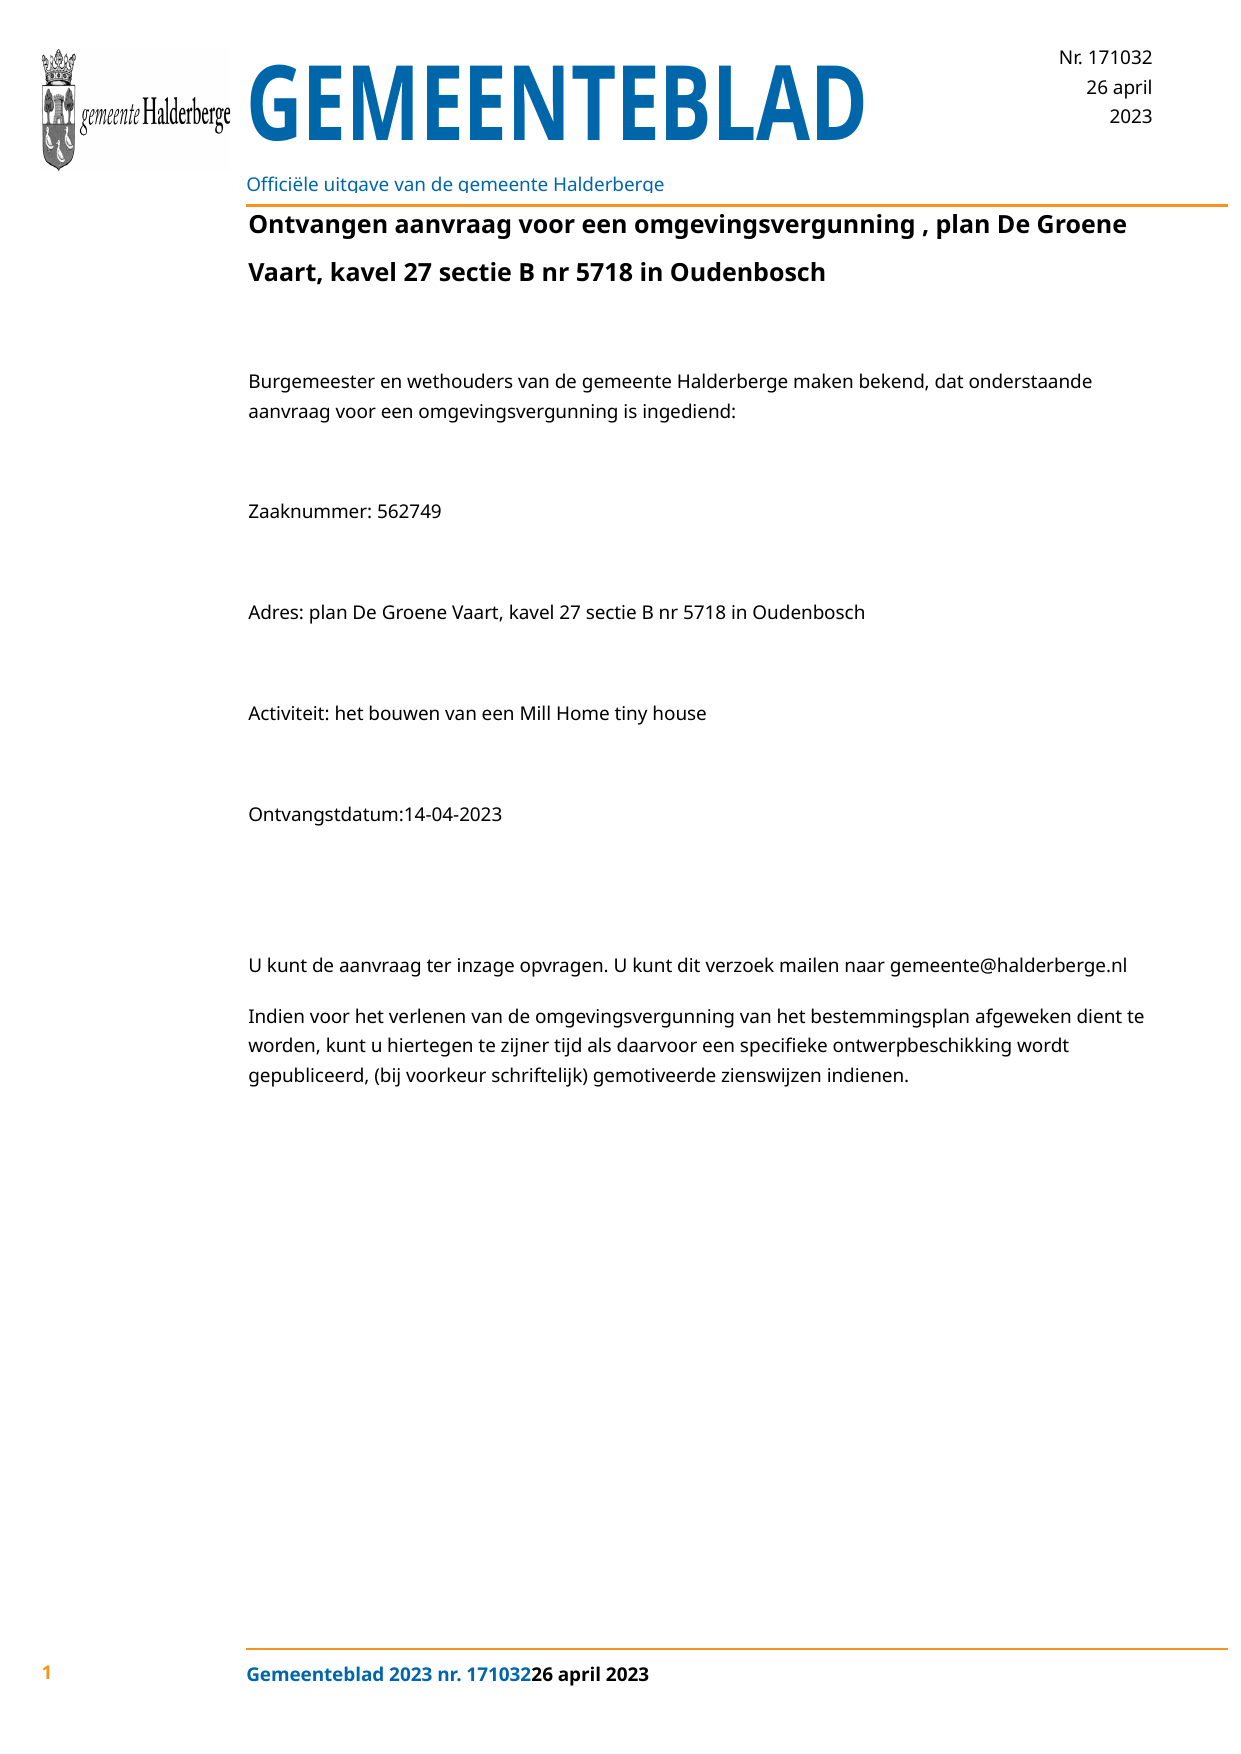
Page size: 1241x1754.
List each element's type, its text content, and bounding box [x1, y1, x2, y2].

text Burgemeester en wethouders van de gemeente Halderberge maken bekend, dat onderstaande aanvraag voor een omgevingsvergunning is ingediend: [248, 368, 1152, 424]
text Ontvangen aanvraag voor een omgevingsvergunning , plan De Groene Vaart, kavel 27 sectie B nr 5718 in Oudenbosch [248, 207, 1152, 288]
text Adres: plan De Groene Vaart, kavel 27 sectie B nr 5718 in Oudenbosch [248, 599, 1152, 625]
text Ontvangstdatum:14-04-2023 [248, 801, 1152, 827]
text Indien voor het verlenen van de omgevingsvergunning van het bestemmingsplan afgeweken dient te worden, kunt u hiertegen te zijner tijd als daarvoor een specifieke ontwerpbeschikking wordt gepubliceerd, (bij voorkeur schriftelijk) gemotiveerde zienswijzen indienen. [248, 1003, 1152, 1088]
picture [41, 47, 231, 172]
text Zaaknummer: 562749 [248, 499, 1152, 524]
text Activiteit: het bouwen van een Mill Home tiny house [248, 700, 1152, 726]
text U kunt de aanvraag ter inzage opvragen. U kunt dit verzoek mailen naar gemeente@halderberge.nl [248, 952, 1152, 978]
